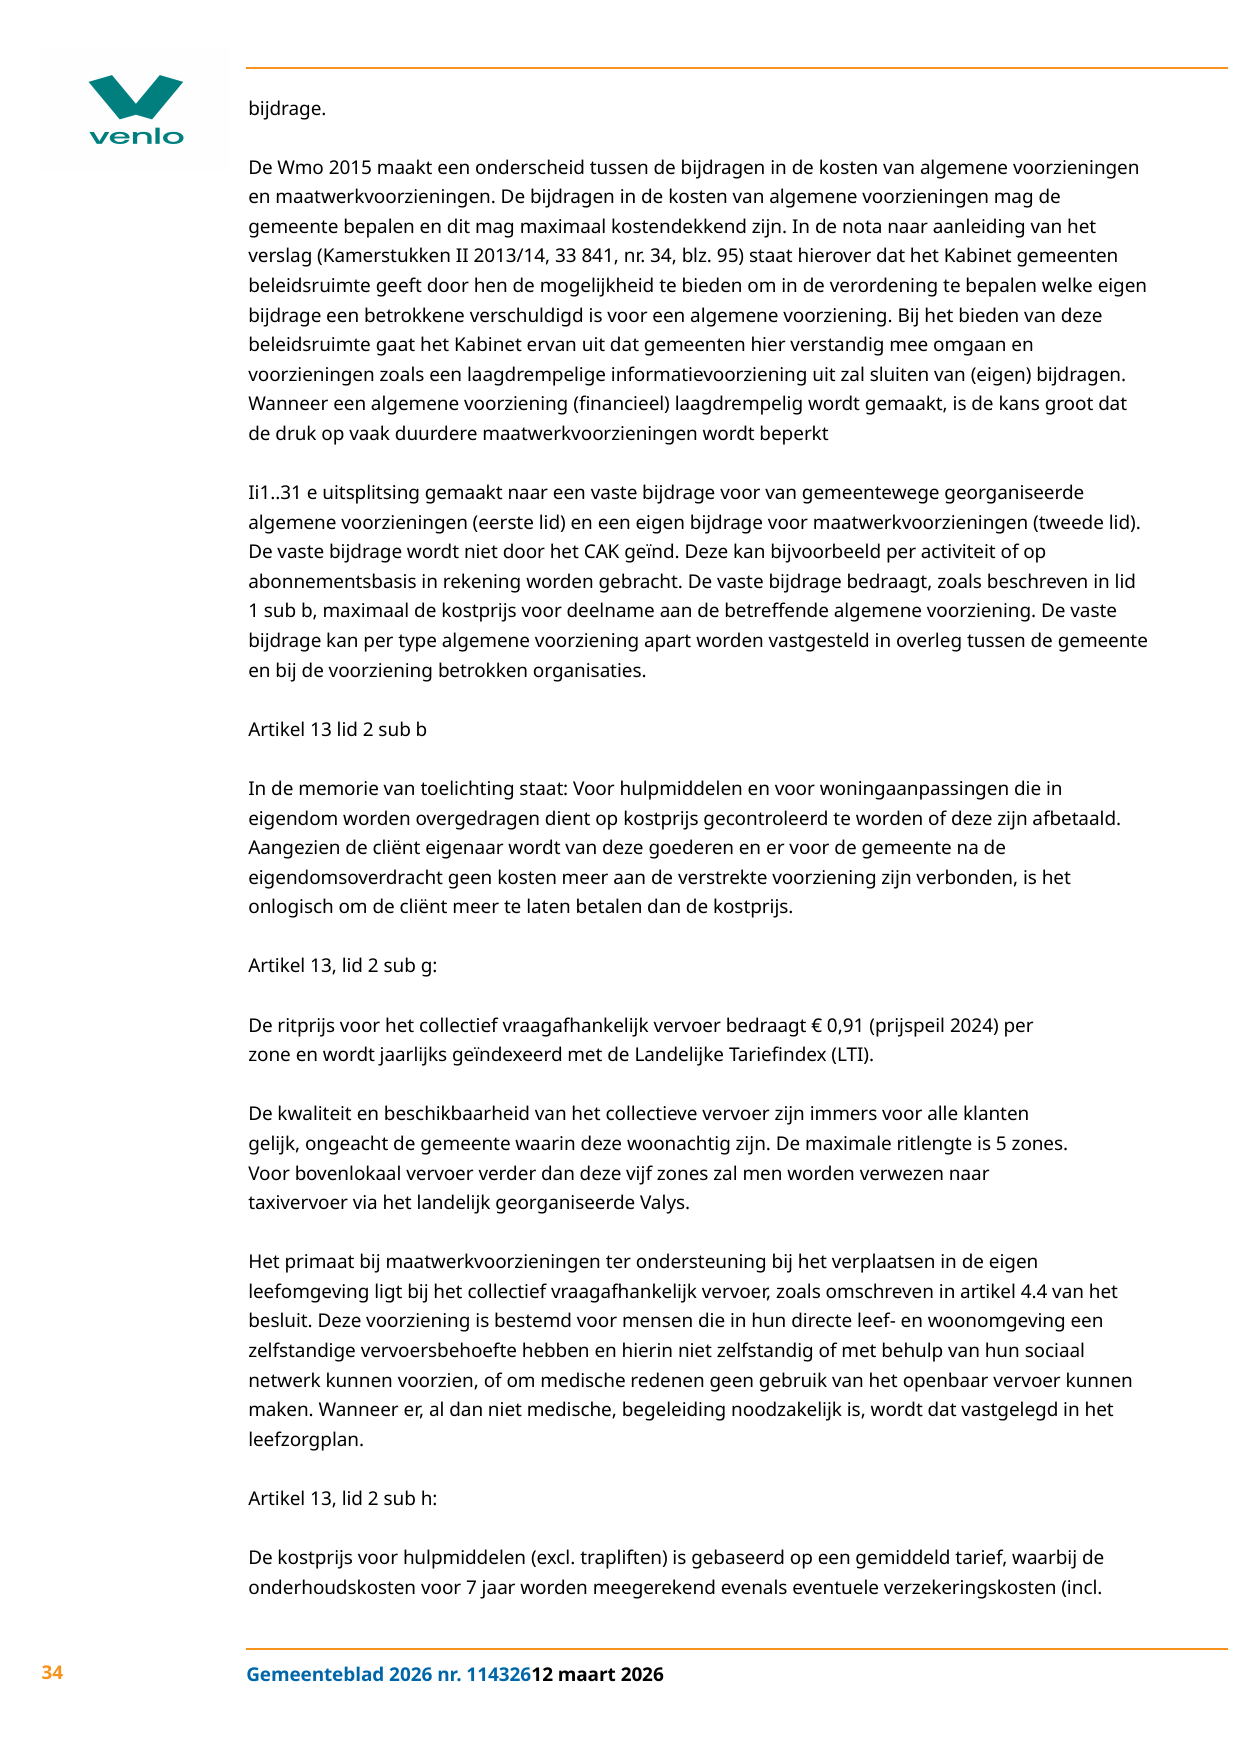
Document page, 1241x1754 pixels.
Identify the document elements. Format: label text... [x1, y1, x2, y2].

text Voor bovenlokaal vervoer verder dan deze vijf zones zal men worden verwezen naar [248, 1160, 1152, 1186]
text bijdrage. [248, 95, 1152, 121]
text De ritprijs voor het collectief vraagafhankelijk vervoer bedraagt € 0,91 (prijspeil 2024) per [248, 1012, 1152, 1038]
text In de memorie van toelichting staat: Voor hulpmiddelen en voor woningaanpassingen die in eigendom worden overgedragen dient op kostprijs gecontroleerd te worden of deze zijn afbetaald. Aangezien de cliënt eigenaar wordt van deze goederen en er voor de gemeente na de eigendomsoverdracht geen kosten meer aan de verstrekte voorziening zijn verbonden, is het onlogisch om de cliënt meer te laten betalen dan de kostprijs. [248, 775, 1152, 919]
text De kostprijs voor hulpmiddelen (excl. trapliften) is gebaseerd op een gemiddeld tarief, waarbij de onderhoudskosten voor 7 jaar worden meegerekend evenals eventuele verzekeringskosten (incl. [248, 1544, 1152, 1600]
text Artikel 13, lid 2 sub h: [248, 1485, 1152, 1511]
picture [41, 47, 231, 172]
text De kwaliteit en beschikbaarheid van het collectieve vervoer zijn immers voor alle klanten [248, 1101, 1152, 1126]
text Artikel 13 lid 2 sub b [248, 716, 1152, 742]
text Artikel 13, lid 2 sub g: [248, 953, 1152, 978]
text zone en wordt jaarlijks geïndexeerd met de Landelijke Tariefindex (LTI). [248, 1041, 1152, 1067]
text gelijk, ongeacht de gemeente waarin deze woonachtig zijn. De maximale ritlengte is 5 zones. [248, 1130, 1152, 1156]
text taxivervoer via het landelijk georganiseerde Valys. [248, 1189, 1152, 1215]
text Ii1..31 e uitsplitsing gemaakt naar een vaste bijdrage voor van gemeentewege georganiseerde algemene voorzieningen (eerste lid) en een eigen bijdrage voor maatwerkvoorzieningen (tweede lid). De vaste bijdrage wordt niet door het CAK geïnd. Deze kan bijvoorbeeld per activiteit of op abonnementsbasis in rekening worden gebracht. De vaste bijdrage bedraagt, zoals beschreven in lid 1 sub b, maximaal de kostprijs voor deelname aan de betreffende algemene voorziening. De vaste bijdrage kan per type algemene voorziening apart worden vastgesteld in overleg tussen de gemeente en bij de voorziening betrokken organisaties. [248, 479, 1152, 683]
text Het primaat bij maatwerkvoorzieningen ter ondersteuning bij het verplaatsen in de eigen leefomgeving ligt bij het collectief vraagafhankelijk vervoer, zoals omschreven in artikel 4.4 van het besluit. Deze voorziening is bestemd voor mensen die in hun directe leef- en woonomgeving een zelfstandige vervoersbehoefte hebben en hierin niet zelfstandig of met behulp van hun sociaal netwerk kunnen voorzien, of om medische redenen geen gebruik van het openbaar vervoer kunnen maken. Wanneer er, al dan niet medische, begeleiding noodzakelijk is, wordt dat vastgelegd in het leefzorgplan. [248, 1248, 1152, 1452]
text De Wmo 2015 maakt een onderscheid tussen de bijdragen in de kosten van algemene voorzieningen en maatwerkvoorzieningen. De bijdragen in de kosten van algemene voorzieningen mag de gemeente bepalen en dit mag maximaal kostendekkend zijn. In de nota naar aanleiding van het verslag (Kamerstukken II 2013/14, 33 841, nr. 34, blz. 95) staat hierover dat het Kabinet gemeenten beleidsruimte geeft door hen de mogelijkheid te bieden om in de verordening te bepalen welke eigen bijdrage een betrokkene verschuldigd is voor een algemene voorziening. Bij het bieden van deze beleidsruimte gaat het Kabinet ervan uit dat gemeenten hier verstandig mee omgaan en voorzieningen zoals een laagdrempelige informatievoorziening uit zal sluiten van (eigen) bijdragen. Wanneer een algemene voorziening (financieel) laagdrempelig wordt gemaakt, is de kans groot dat de druk op vaak duurdere maatwerkvoorzieningen wordt beperkt [248, 154, 1152, 446]
